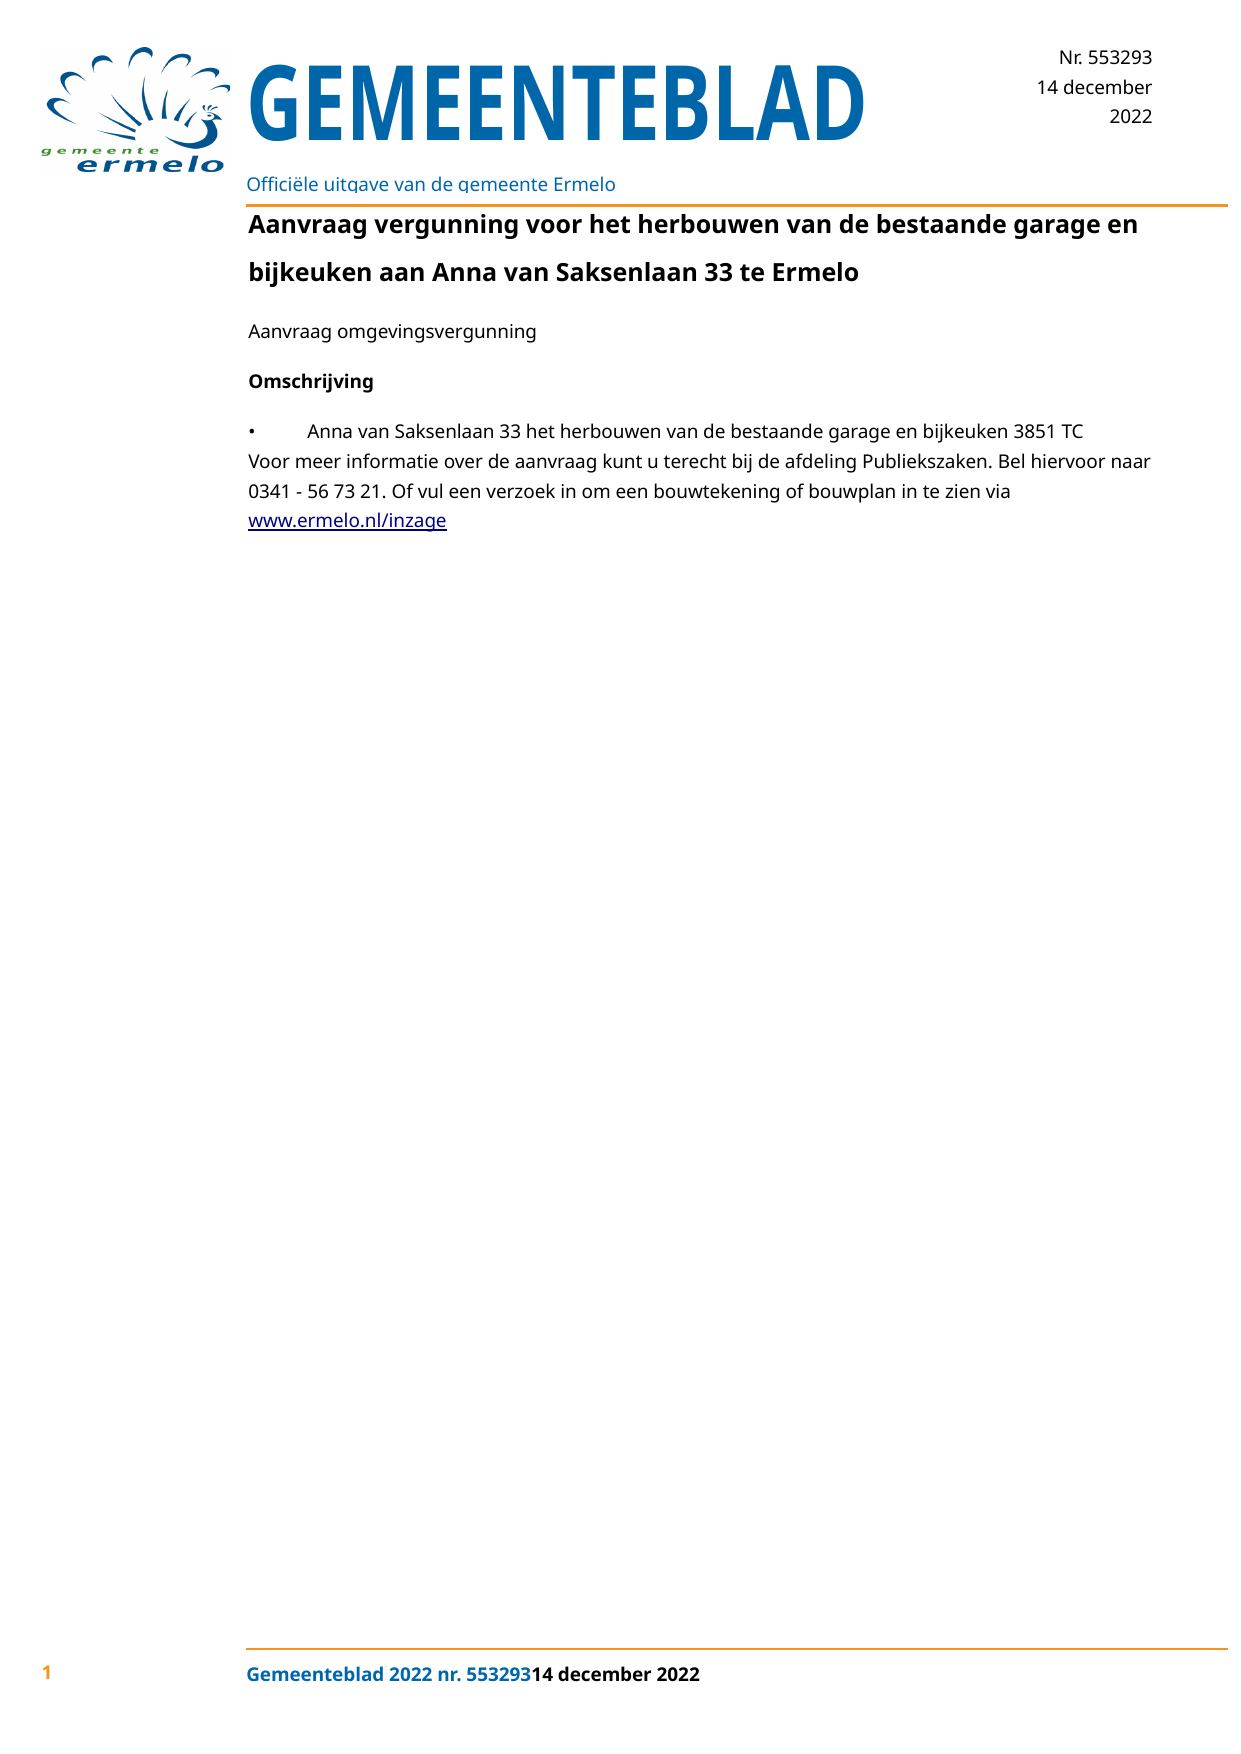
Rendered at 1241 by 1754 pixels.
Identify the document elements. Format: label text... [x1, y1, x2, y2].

picture [41, 47, 231, 172]
text Voor meer informatie over de aanvraag kunt u terecht bij de afdeling Publiekszaken. Bel hiervoor naar 0341 - 56 73 21. Of vul een verzoek in om een bouwtekening of bouwplan in te zien via www.ermelo.nl/inzage [248, 448, 1152, 533]
text Aanvraag vergunning voor het herbouwen van de bestaande garage en bijkeuken aan Anna van Saksenlaan 33 te Ermelo [248, 207, 1152, 288]
list Anna van Saksenlaan 33 het herbouwen van de bestaande garage en bijkeuken 3851 TC [248, 419, 1152, 444]
text Omschrijving [248, 368, 1152, 394]
text Aanvraag omgevingsvergunning [248, 318, 1152, 344]
